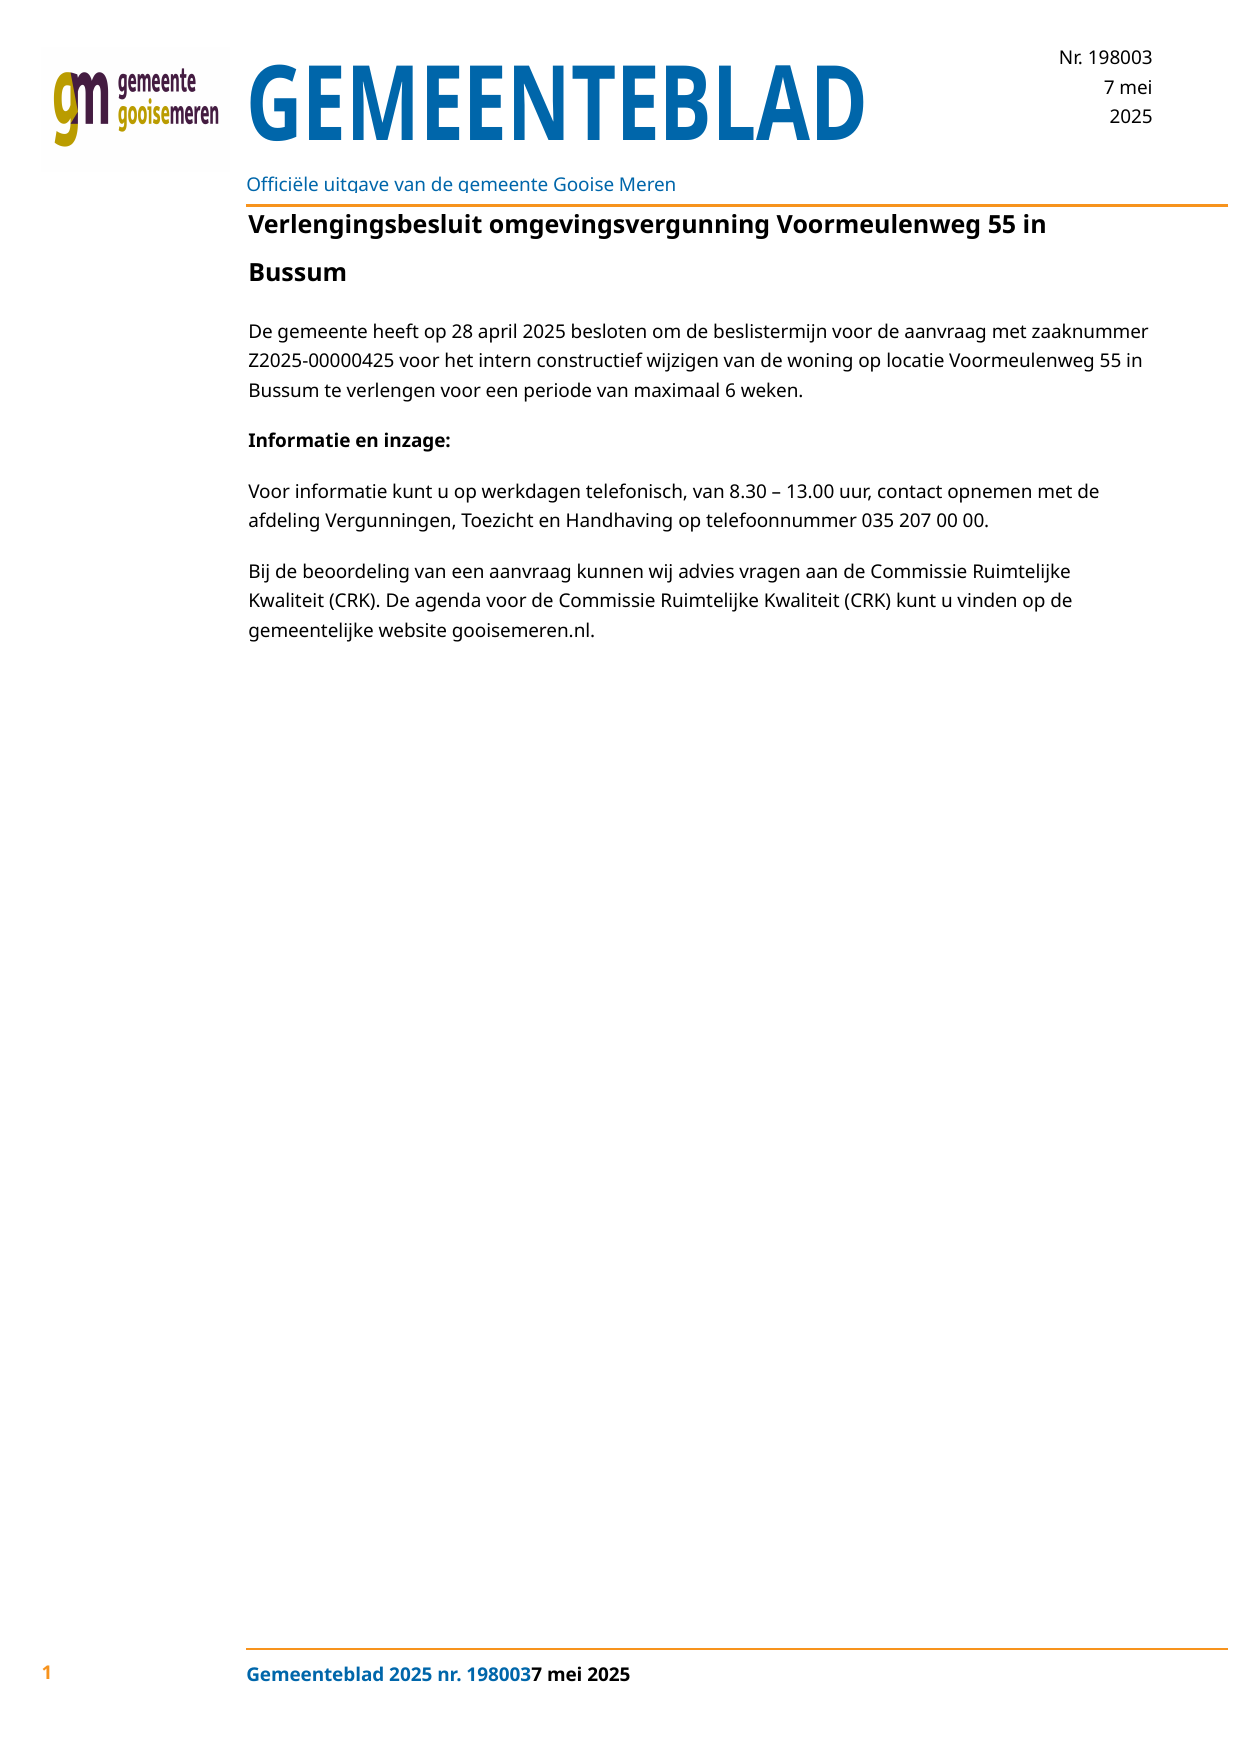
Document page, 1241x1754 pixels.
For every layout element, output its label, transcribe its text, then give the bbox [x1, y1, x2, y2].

picture [41, 47, 231, 172]
text De gemeente heeft op 28 april 2025 besloten om de beslistermijn voor de aanvraag met zaaknummer Z2025-00000425 voor het intern constructief wijzigen van de woning op locatie Voormeulenweg 55 in Bussum te verlengen voor een periode van maximaal 6 weken. [248, 318, 1152, 403]
text Informatie en inzage: [248, 427, 1152, 453]
text Voor informatie kunt u op werkdagen telefonisch, van 8.30 – 13.00 uur, contact opnemen met de afdeling Vergunningen, Toezicht en Handhaving op telefoonnummer 035 207 00 00. [248, 478, 1152, 533]
text Bij de beoordeling van een aanvraag kunnen wij advies vragen aan de Commissie Ruimtelijke Kwaliteit (CRK). De agenda voor de Commissie Ruimtelijke Kwaliteit (CRK) kunt u vinden op de gemeentelijke website gooisemeren.nl. [248, 558, 1152, 643]
text Verlengingsbesluit omgevingsvergunning Voormeulenweg 55 in Bussum [248, 207, 1152, 288]
